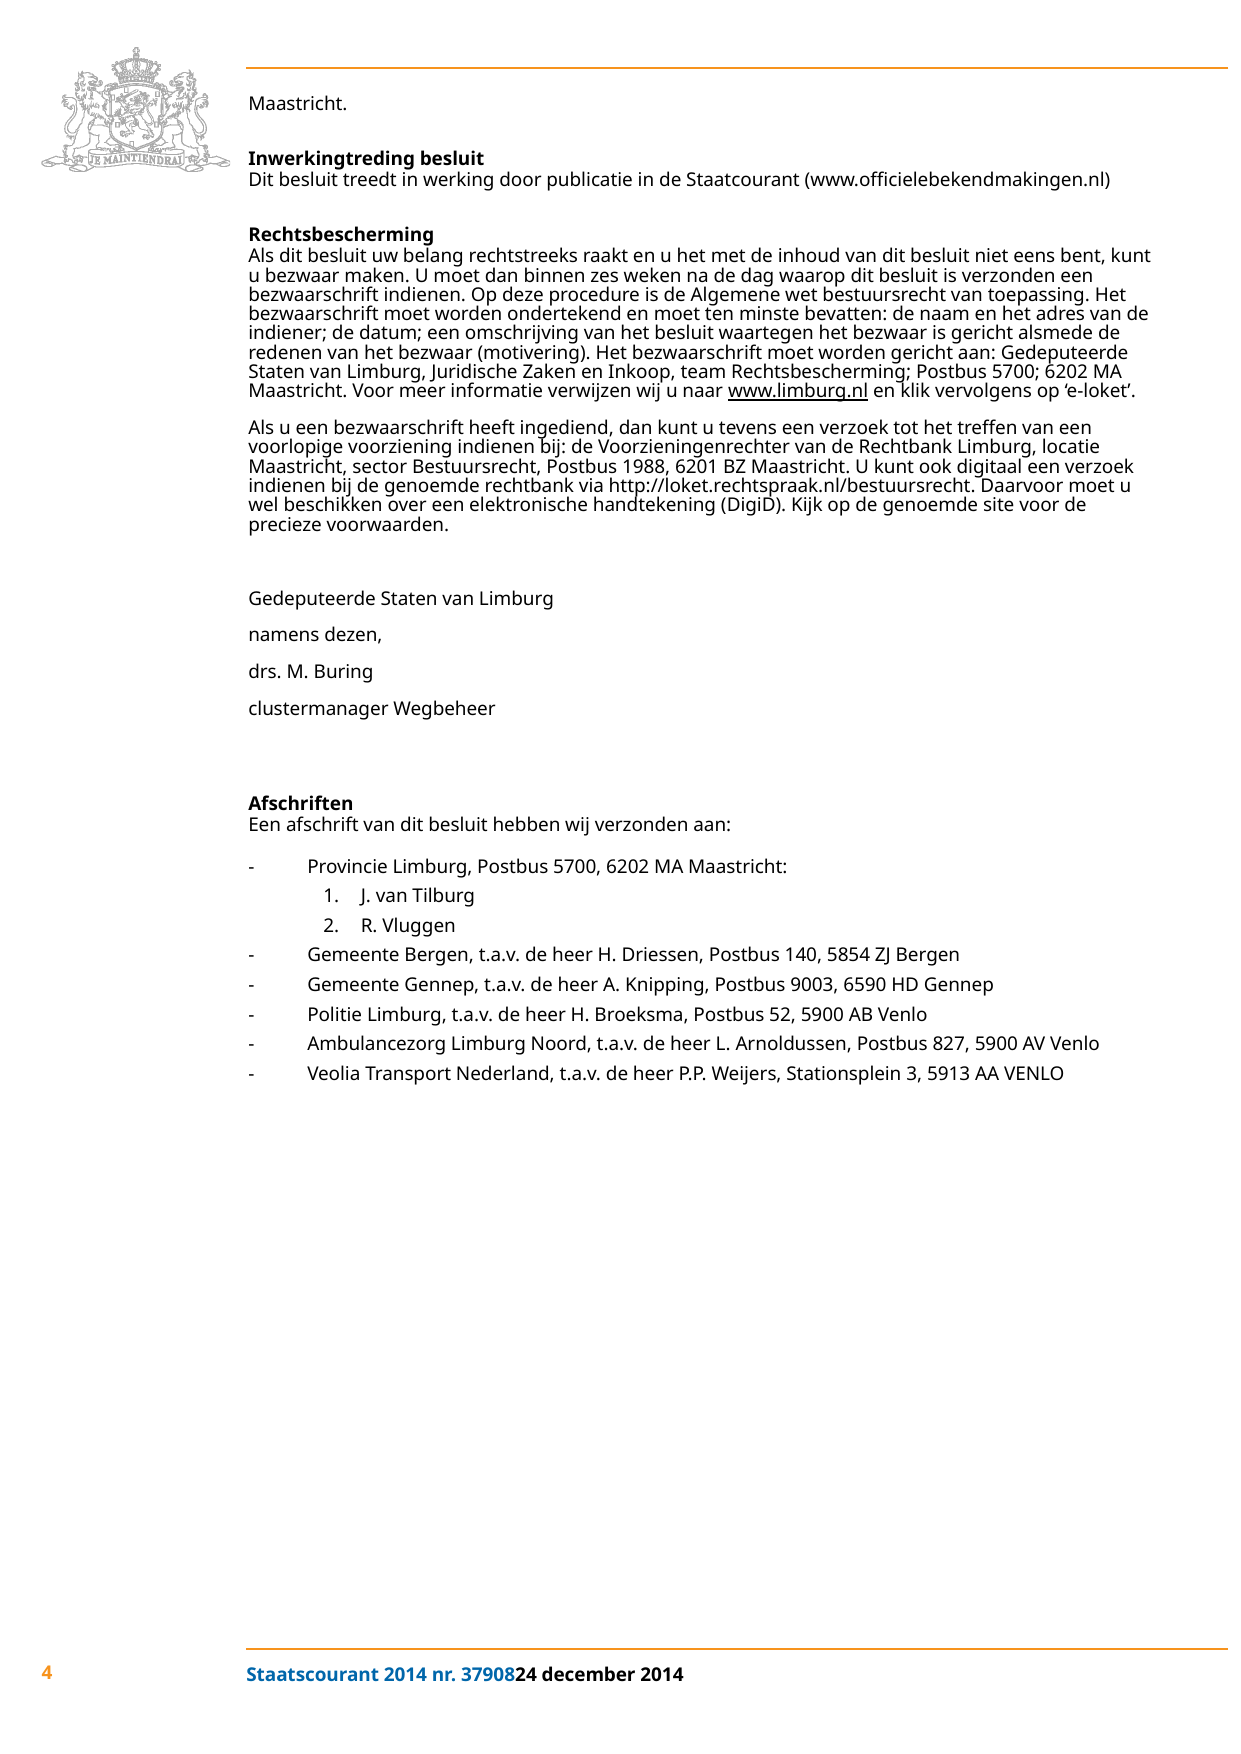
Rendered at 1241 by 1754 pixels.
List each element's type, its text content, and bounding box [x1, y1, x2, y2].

text Rechtsbescherming [248, 222, 1152, 247]
list Politie Limburg, t.a.v. de heer H. Broeksma, Postbus 52, 5900 AB Venlo [248, 1001, 1152, 1027]
list Gemeente Gennep, t.a.v. de heer A. Knipping, Postbus 9003, 6590 HD Gennep [248, 971, 1152, 997]
list Ambulancezorg Limburg Noord, t.a.v. de heer L. Arnoldussen, Postbus 827, 5900 AV Venlo [248, 1030, 1152, 1056]
list R. Vluggen [323, 912, 1152, 938]
text Dit besluit treedt in werking door publicatie in de Staatcourant (www.officielebekendmakingen.nl) [248, 171, 1152, 190]
list Provincie Limburg, Postbus 5700, 6202 MA Maastricht: [248, 853, 1152, 879]
text drs. M. Buring [248, 663, 1152, 683]
picture [41, 47, 231, 172]
text Gedeputeerde Staten van Limburg [248, 589, 1152, 609]
text namens dezen, [248, 626, 1152, 646]
text Inwerkingtreding besluit [248, 145, 1152, 171]
list Veolia Transport Nederland, t.a.v. de heer P.P. Weijers, Stationsplein 3, 5913 AA VENLO [248, 1060, 1152, 1086]
list Gemeente Bergen, t.a.v. de heer H. Driessen, Postbus 140, 5854 ZJ Bergen [248, 942, 1152, 967]
text Een afschrift van dit besluit hebben wij verzonden aan: [248, 816, 1152, 835]
text clustermanager Wegbeheer [248, 700, 1152, 720]
text Als u een bezwaarschrift heeft ingediend, dan kunt u tevens een verzoek tot het treffen van een voorlopige voorziening indienen bij: de Voorzieningenrechter van de Rechtbank Limburg, locatie Maastricht, sector Bestuursrecht, Postbus 1988, 6201 BZ Maastricht. U kunt ook digitaal een verzoek indienen bij de genoemde rechtbank via http://loket.rechtspraak.nl/bestuursrecht. Daarvoor moet u wel beschikken over een elektronische handtekening (DigiD). Kijk op de genoemde site voor de precieze voorwaarden. [248, 419, 1152, 535]
list J. van Tilburg [323, 882, 1152, 908]
text Afschriften [248, 790, 1152, 816]
text Als dit besluit uw belang rechtstreeks raakt en u het met de inhoud van dit besluit niet eens bent, kunt u bezwaar maken. U moet dan binnen zes weken na de dag waarop dit besluit is verzonden een bezwaarschrift indienen. Op deze procedure is de Algemene wet bestuursrecht van toepassing. Het bezwaarschrift moet worden ondertekend en moet ten minste bevatten: de naam en het adres van de indiener; de datum; een omschrijving van het besluit waartegen het bezwaar is gericht alsmede de redenen van het bezwaar (motivering). Het bezwaarschrift moet worden gericht aan: Gedeputeerde Staten van Limburg, Juridische Zaken en Inkoop, team Rechtsbescherming; Postbus 5700; 6202 MA Maastricht. Voor meer informatie verwijzen wij u naar www.limburg.nl en klik vervolgens op ‘e-loket’. [248, 247, 1152, 401]
text Maastricht. [248, 95, 1152, 114]
